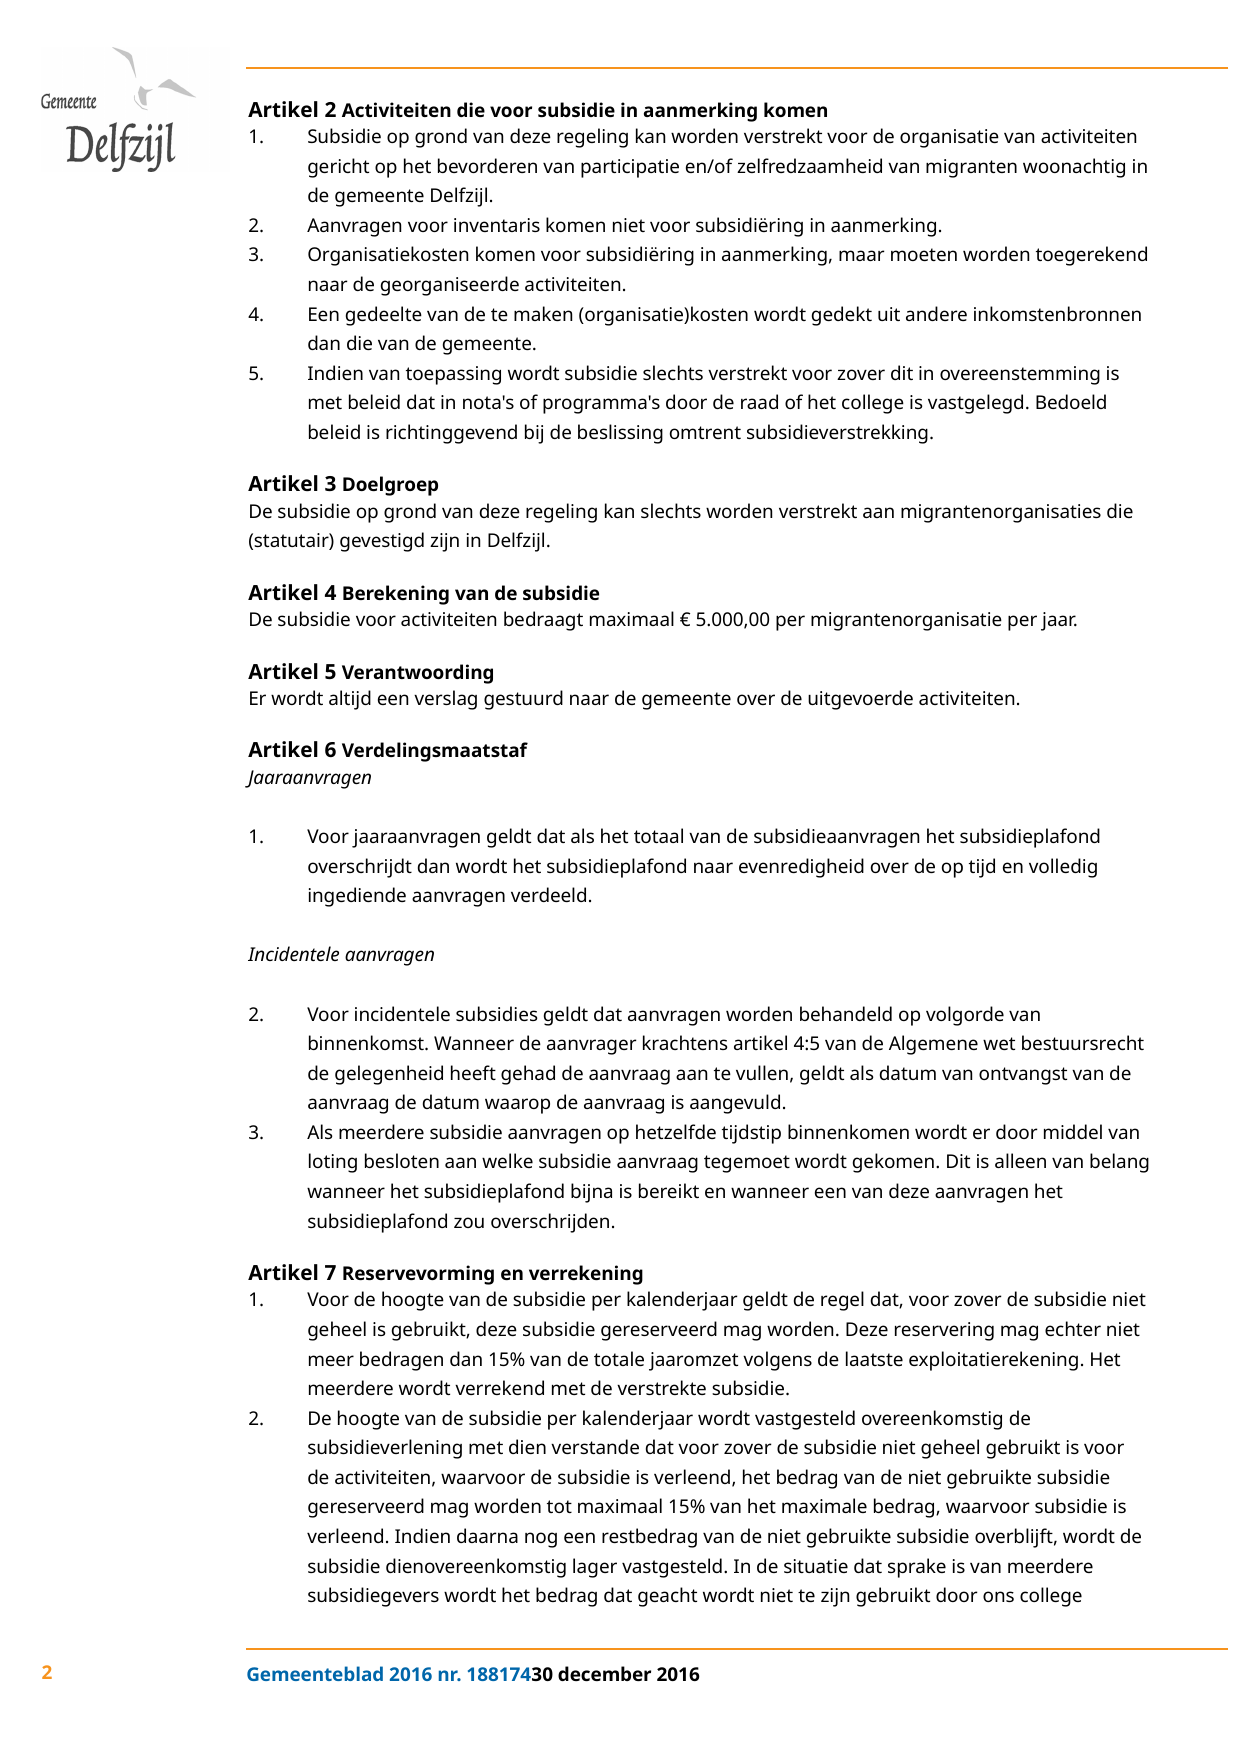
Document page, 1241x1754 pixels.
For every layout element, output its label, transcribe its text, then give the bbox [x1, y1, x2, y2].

text Artikel 6 Verdelingsmaatstaf [248, 736, 1152, 764]
list Subsidie op grond van deze regeling kan worden verstrekt voor de organisatie van activiteiten gericht op het bevorderen van participatie en/of zelfredzaamheid van migranten woonachtig in de gemeente Delfzijl. [248, 123, 1152, 208]
text Artikel 5 Verantwoording [248, 657, 1152, 685]
text Artikel 7 Reservevorming en verrekening [248, 1258, 1152, 1287]
text De subsidie op grond van deze regeling kan slechts worden verstrekt aan migrantenorganisaties die (statutair) gevestigd zijn in Delfzijl. [248, 498, 1152, 553]
text Jaaraanvragen [248, 764, 1152, 790]
text Artikel 4 Berekening van de subsidie [248, 578, 1152, 606]
list Als meerdere subsidie aanvragen op hetzelfde tijdstip binnenkomen wordt er door middel van loting besloten aan welke subsidie aanvraag tegemoet wordt gekomen. Dit is alleen van belang wanneer het subsidieplafond bijna is bereikt en wanneer een van deze aanvragen het subsidieplafond zou overschrijden. [248, 1119, 1152, 1233]
text Artikel 3 Doelgroep [248, 469, 1152, 498]
text Incidentele aanvragen [248, 942, 1152, 967]
text Er wordt altijd een verslag gestuurd naar de gemeente over de uitgevoerde activiteiten. [248, 685, 1152, 711]
list Organisatiekosten komen voor subsidiëring in aanmerking, maar moeten worden toegerekend naar de georganiseerde activiteiten. [248, 242, 1152, 297]
list Voor jaaraanvragen geldt dat als het totaal van de subsidieaanvragen het subsidieplafond overschrijdt dan wordt het subsidieplafond naar evenredigheid over de op tijd en volledig ingediende aanvragen verdeeld. [248, 823, 1152, 908]
list De hoogte van de subsidie per kalenderjaar wordt vastgesteld overeenkomstig de subsidieverlening met dien verstande dat voor zover de subsidie niet geheel gebruikt is voor de activiteiten, waarvoor de subsidie is verleend, het bedrag van de niet gebruikte subsidie gereserveerd mag worden tot maximaal 15% van het maximale bedrag, waarvoor subsidie is verleend. Indien daarna nog een restbedrag van de niet gebruikte subsidie overblijft, wordt de subsidie dienovereenkomstig lager vastgesteld. In de situatie dat sprake is van meerdere subsidiegevers wordt het bedrag dat geacht wordt niet te zijn gebruikt door ons college [248, 1405, 1152, 1608]
list Indien van toepassing wordt subsidie slechts verstrekt voor zover dit in overeenstemming is met beleid dat in nota's of programma's door de raad of het college is vastgelegd. Bedoeld beleid is richtinggevend bij de beslissing omtrent subsidieverstrekking. [248, 360, 1152, 445]
list Aanvragen voor inventaris komen niet voor subsidiëring in aanmerking. [248, 212, 1152, 238]
list Voor de hoogte van de subsidie per kalenderjaar geldt de regel dat, voor zover de subsidie niet geheel is gebruikt, deze subsidie gereserveerd mag worden. Deze reservering mag echter niet meer bedragen dan 15% van de totale jaaromzet volgens de laatste exploitatierekening. Het meerdere wordt verrekend met de verstrekte subsidie. [248, 1287, 1152, 1401]
text Artikel 2 Activiteiten die voor subsidie in aanmerking komen [248, 95, 1152, 123]
picture [41, 47, 231, 172]
text De subsidie voor activiteiten bedraagt maximaal € 5.000,00 per migrantenorganisatie per jaar. [248, 606, 1152, 632]
list Een gedeelte van de te maken (organisatie)kosten wordt gedekt uit andere inkomstenbronnen dan die van de gemeente. [248, 301, 1152, 356]
list Voor incidentele subsidies geldt dat aanvragen worden behandeld op volgorde van binnenkomst. Wanneer de aanvrager krachtens artikel 4:5 van de Algemene wet bestuursrecht de gelegenheid heeft gehad de aanvraag aan te vullen, geldt als datum van ontvangst van de aanvraag de datum waarop de aanvraag is aangevuld. [248, 1001, 1152, 1115]
